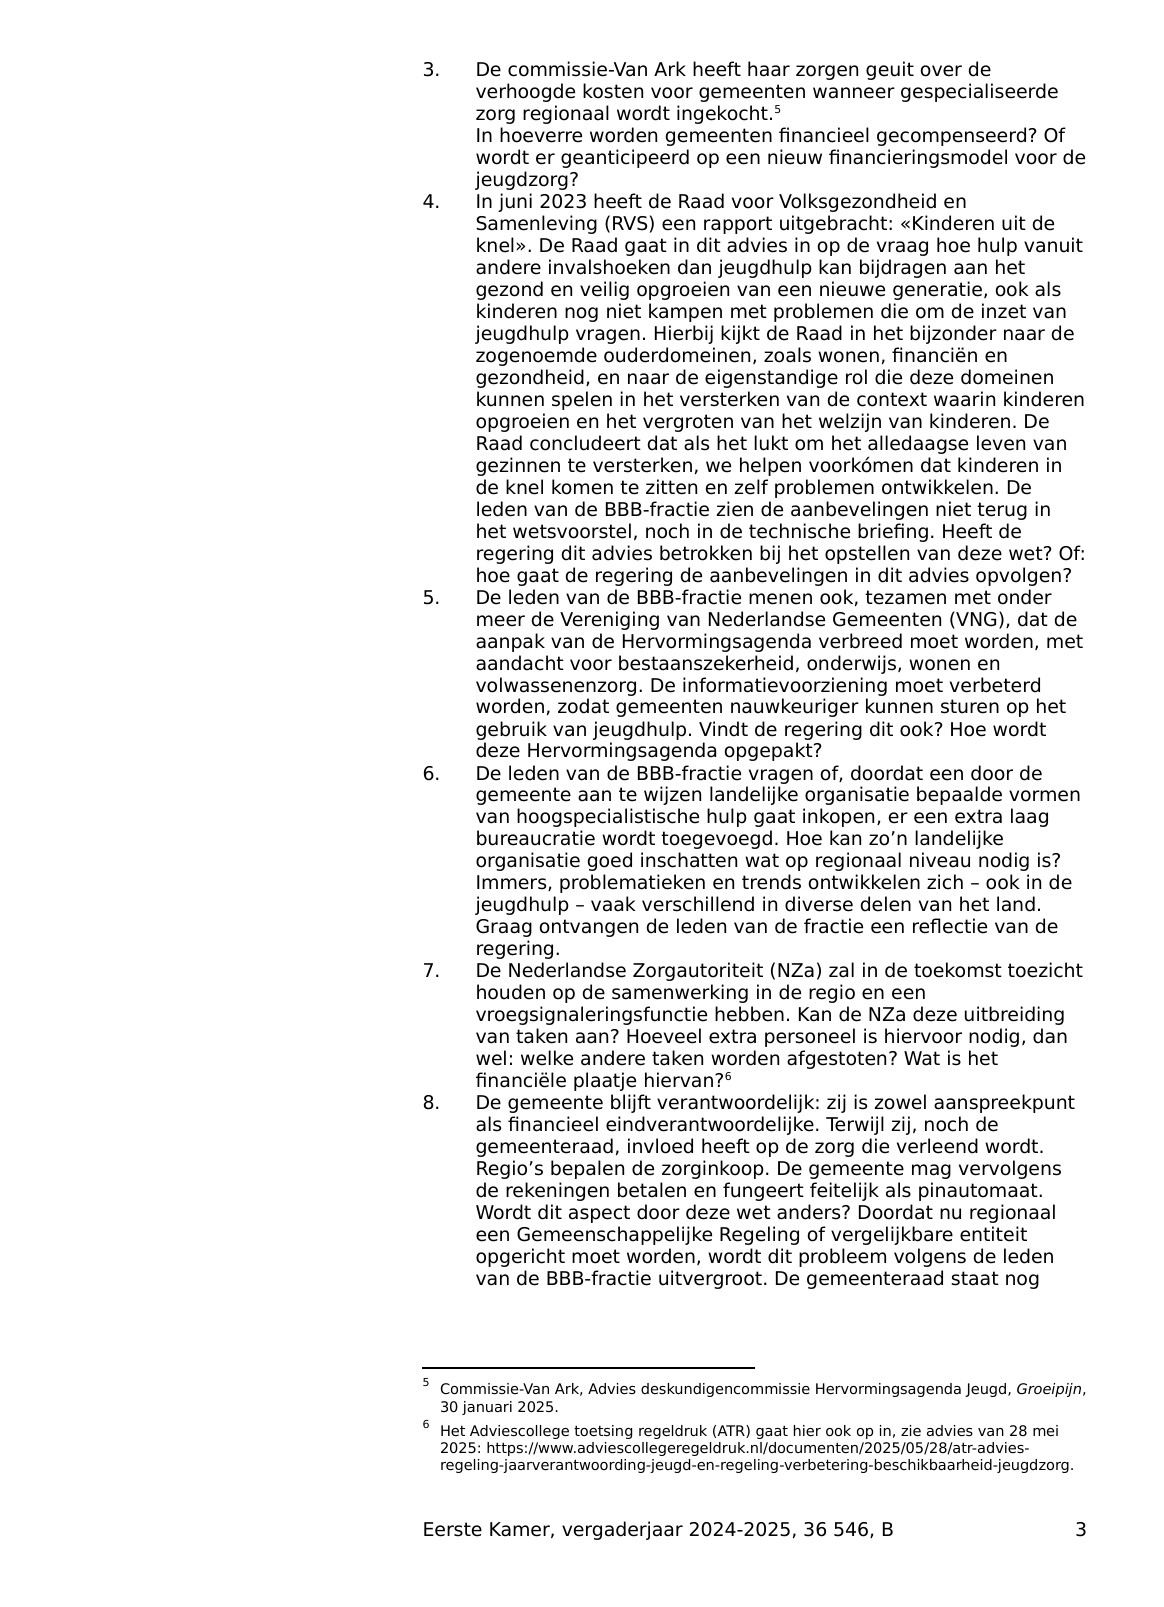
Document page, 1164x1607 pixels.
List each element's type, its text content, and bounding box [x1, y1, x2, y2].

text 8. De gemeente blijft verantwoordelijk: zij is zowel aanspreekpunt als financieel eindverantwoordelijke. Terwijl zij, noch de gemeenteraad, invloed heeft op de zorg die verleend wordt. Regio’s bepalen de zorginkoop. De gemeente mag vervolgens de rekeningen betalen en fungeert feitelijk als pinautomaat. Wordt dit aspect door deze wet anders? Doordat nu regionaal een Gemeenschappelijke Regeling of vergelijkbare entiteit opgericht moet worden, wordt dit probleem volgens de leden van de BBB-fractie uitvergroot. De gemeenteraad staat nog [422, 1092, 1087, 1290]
text 6. De leden van de BBB-fractie vragen of, doordat een door de gemeente aan te wijzen landelijke organisatie bepaalde vormen van hoogspecialistische hulp gaat inkopen, er een extra laag bureaucratie wordt toegevoegd. Hoe kan zo’n landelijke organisatie goed inschatten wat op regionaal niveau nodig is? Immers, problematieken en trends ontwikkelen zich – ook in de jeugdhulp – vaak verschillend in diverse delen van het land. Graag ontvangen de leden van de fractie een reflectie van de regering. [422, 762, 1087, 960]
text Het Adviescollege toetsing regeldruk (ATR) gaat hier ook op in, zie advies van 28 mei 2025: https://www.adviescollegeregeldruk.nl/documenten/2025/05/28/atr-advies-regeling-jaarverantwoording-jeugd-en-regeling-verbetering-beschikbaarheid-jeugdzorg. [422, 1418, 1087, 1474]
text 3. De commissie-Van Ark heeft haar zorgen geuit over de verhoogde kosten voor gemeenten wanneer gespecialiseerde zorg regionaal wordt ingekocht. [422, 59, 1087, 125]
text 5. De leden van de BBB-fractie menen ook, tezamen met onder meer de Vereniging van Nederlandse Gemeenten (VNG), dat de aanpak van de Hervormingsagenda verbreed moet worden, met aandacht voor bestaanszekerheid, onderwijs, wonen en volwassenenzorg. De informatievoorziening moet verbeterd worden, zodat gemeenten nauwkeuriger kunnen sturen op het gebruik van jeugdhulp. Vindt de regering dit ook? Hoe wordt deze Hervormingsagenda opgepakt? [422, 587, 1087, 762]
text 4. In juni 2023 heeft de Raad voor Volksgezondheid en Samenleving (RVS) een rapport uitgebracht: «Kinderen uit de knel». De Raad gaat in dit advies in op de vraag hoe hulp vanuit andere invalshoeken dan jeugdhulp kan bijdragen aan het gezond en veilig opgroeien van een nieuwe generatie, ook als kinderen nog niet kampen met problemen die om de inzet van jeugdhulp vragen. Hierbij kijkt de Raad in het bijzonder naar de zogenoemde ouderdomeinen, zoals wonen, financiën en gezondheid, en naar de eigenstandige rol die deze domeinen kunnen spelen in het versterken van de context waarin kinderen opgroeien en het vergroten van het welzijn van kinderen. De Raad concludeert dat als het lukt om het alledaagse leven van gezinnen te versterken, we helpen voorkómen dat kinderen in de knel komen te zitten en zelf problemen ontwikkelen. De leden van de BBB-fractie zien de aanbevelingen niet terug in het wetsvoorstel, noch in de technische briefing. Heeft de regering dit advies betrokken bij het opstellen van deze wet? Of: hoe gaat de regering de aanbevelingen in dit advies opvolgen? [422, 191, 1087, 587]
text In hoeverre worden gemeenten financieel gecompenseerd? Of wordt er geanticipeerd op een nieuw financieringsmodel voor de jeugdzorg? [475, 125, 1087, 191]
text 7. De Nederlandse Zorgautoriteit (NZa) zal in de toekomst toezicht houden op de samenwerking in de regio en een vroegsignaleringsfunctie hebben. Kan de NZa deze uitbreiding van taken aan? Hoeveel extra personeel is hiervoor nodig, dan wel: welke andere taken worden afgestoten? Wat is het financiële plaatje hiervan? [422, 960, 1087, 1092]
text Commissie-Van Ark, Advies deskundigencommissie Hervormingsagenda Jeugd, Groeipijn, 30 januari 2025. [422, 1377, 1087, 1416]
